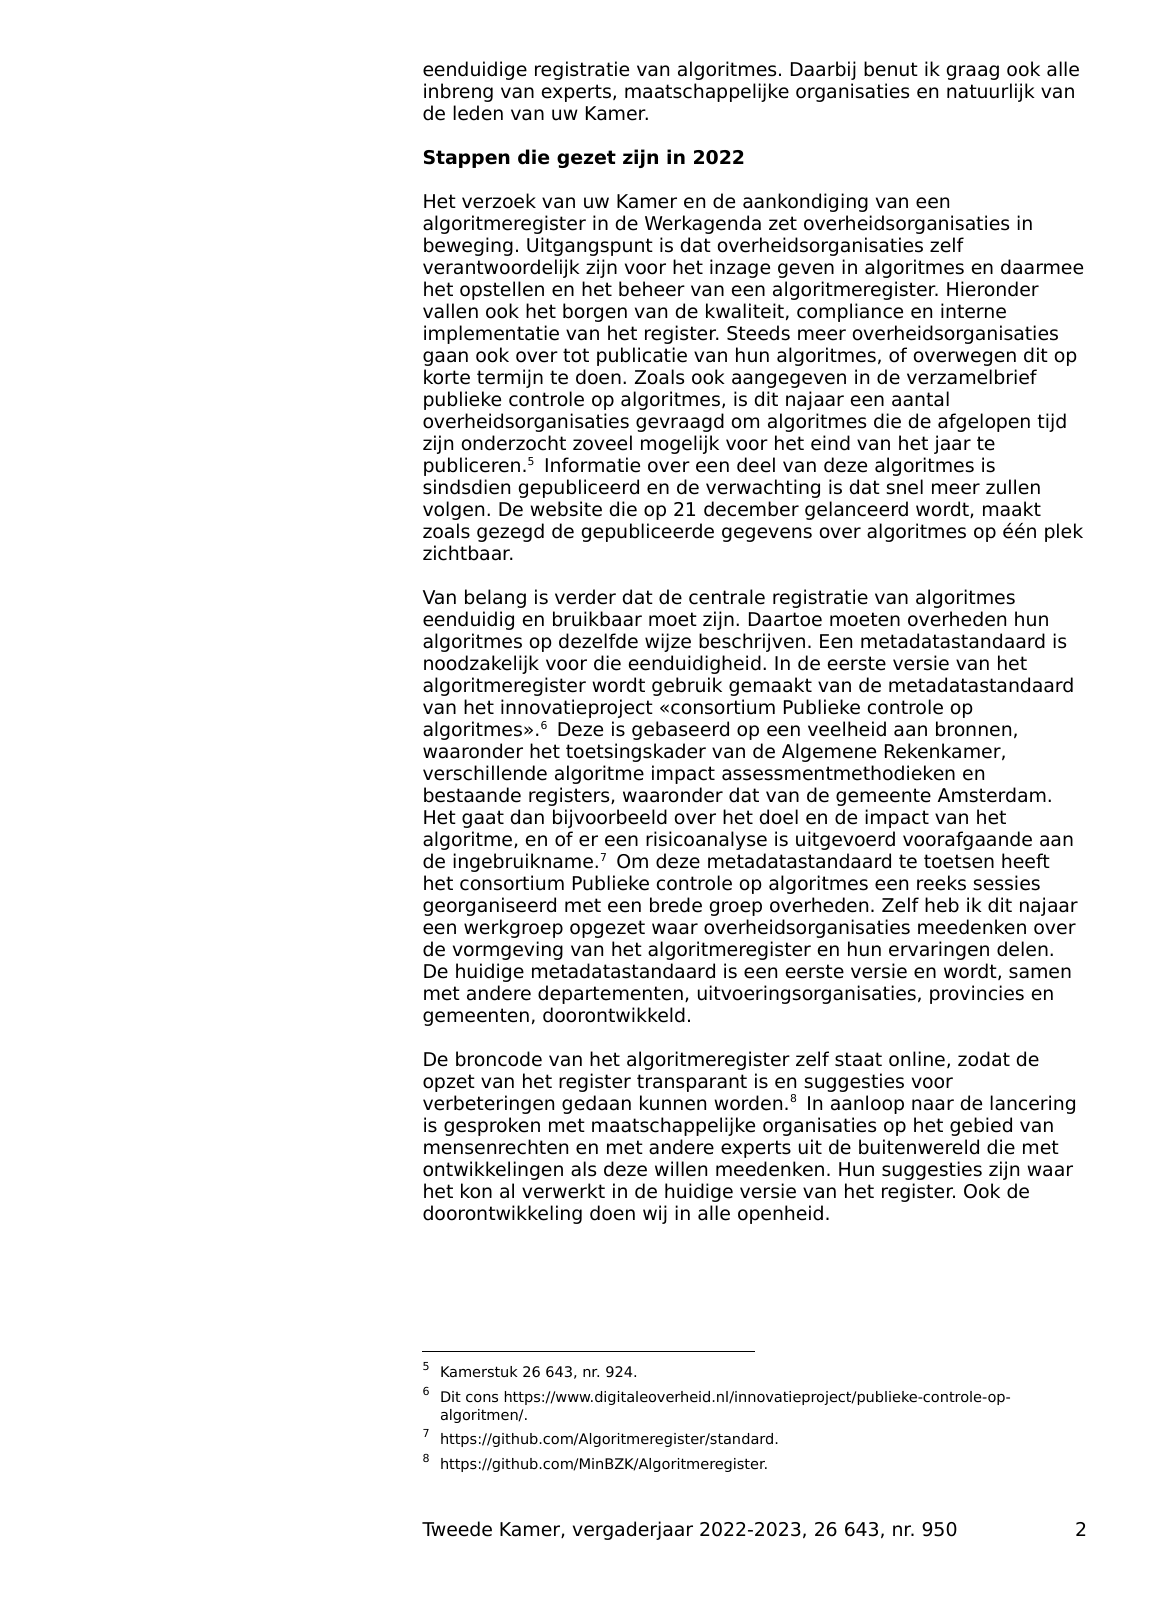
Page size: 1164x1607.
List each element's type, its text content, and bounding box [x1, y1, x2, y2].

text https://github.com/Algoritmeregister/standard. [422, 1427, 1087, 1449]
text Van belang is verder dat de centrale registratie van algoritmes eenduidig en bruikbaar moet zijn. Daartoe moeten overheden hun algoritmes op dezelfde wijze beschrijven. Een metadatastandaard is noodzakelijk voor die eenduidigheid. In de eerste versie van het algoritmeregister wordt gebruik gemaakt van de metadatastandaard van het innovatieproject «consortium Publieke controle op algoritmes». Deze is gebaseerd op een veelheid aan bronnen, waaronder het toetsingskader van de Algemene Rekenkamer, verschillende algoritme impact assessmentmethodieken en bestaande registers, waaronder dat van de gemeente Amsterdam. Het gaat dan bijvoorbeeld over het doel en de impact van het algoritme, en of er een risicoanalyse is uitgevoerd voorafgaande aan de ingebruikname. Om deze metadatastandaard te toetsen heeft het consortium Publieke controle op algoritmes een reeks sessies georganiseerd met een brede groep overheden. Zelf heb ik dit najaar een werkgroep opgezet waar overheidsorganisaties meedenken over de vormgeving van het algoritmeregister en hun ervaringen delen. De huidige metadatastandaard is een eerste versie en wordt, samen met andere departementen, uitvoeringsorganisaties, provincies en gemeenten, doorontwikkeld. [422, 587, 1087, 1027]
text De broncode van het algoritmeregister zelf staat online, zodat de opzet van het register transparant is en suggesties voor verbeteringen gedaan kunnen worden. In aanloop naar de lancering is gesproken met maatschappelijke organisaties op het gebied van mensenrechten en met andere experts uit de buitenwereld die met ontwikkelingen als deze willen meedenken. Hun suggesties zijn waar het kon al verwerkt in de huidige versie van het register. Ook de doorontwikkeling doen wij in alle openheid. [422, 1049, 1087, 1225]
text Het verzoek van uw Kamer en de aankondiging van een algoritmeregister in de Werkagenda zet overheidsorganisaties in beweging. Uitgangspunt is dat overheidsorganisaties zelf verantwoordelijk zijn voor het inzage geven in algoritmes en daarmee het opstellen en het beheer van een algoritmeregister. Hieronder vallen ook het borgen van de kwaliteit, compliance en interne implementatie van het register. Steeds meer overheidsorganisaties gaan ook over tot publicatie van hun algoritmes, of overwegen dit op korte termijn te doen. Zoals ook aangegeven in de verzamelbrief publieke controle op algoritmes, is dit najaar een aantal overheidsorganisaties gevraagd om algoritmes die de afgelopen tijd zijn onderzocht zoveel mogelijk voor het eind van het jaar te publiceren. Informatie over een deel van deze algoritmes is sindsdien gepubliceerd en de verwachting is dat snel meer zullen volgen. De website die op 21 december gelanceerd wordt, maakt zoals gezegd de gepubliceerde gegevens over algoritmes op één plek zichtbaar. [422, 191, 1087, 565]
subtitle Stappen die gezet zijn in 2022 [422, 147, 1087, 169]
text Dit cons https://www.digitaleoverheid.nl/innovatieproject/publieke-controle-op-algoritmen/. [422, 1385, 1087, 1424]
text eenduidige registratie van algoritmes. Daarbij benut ik graag ook alle inbreng van experts, maatschappelijke organisaties en natuurlijk van de leden van uw Kamer. [422, 59, 1087, 125]
text Kamerstuk 26 643, nr. 924. [422, 1360, 1087, 1382]
text https://github.com/MinBZK/Algoritmeregister. [422, 1452, 1087, 1474]
